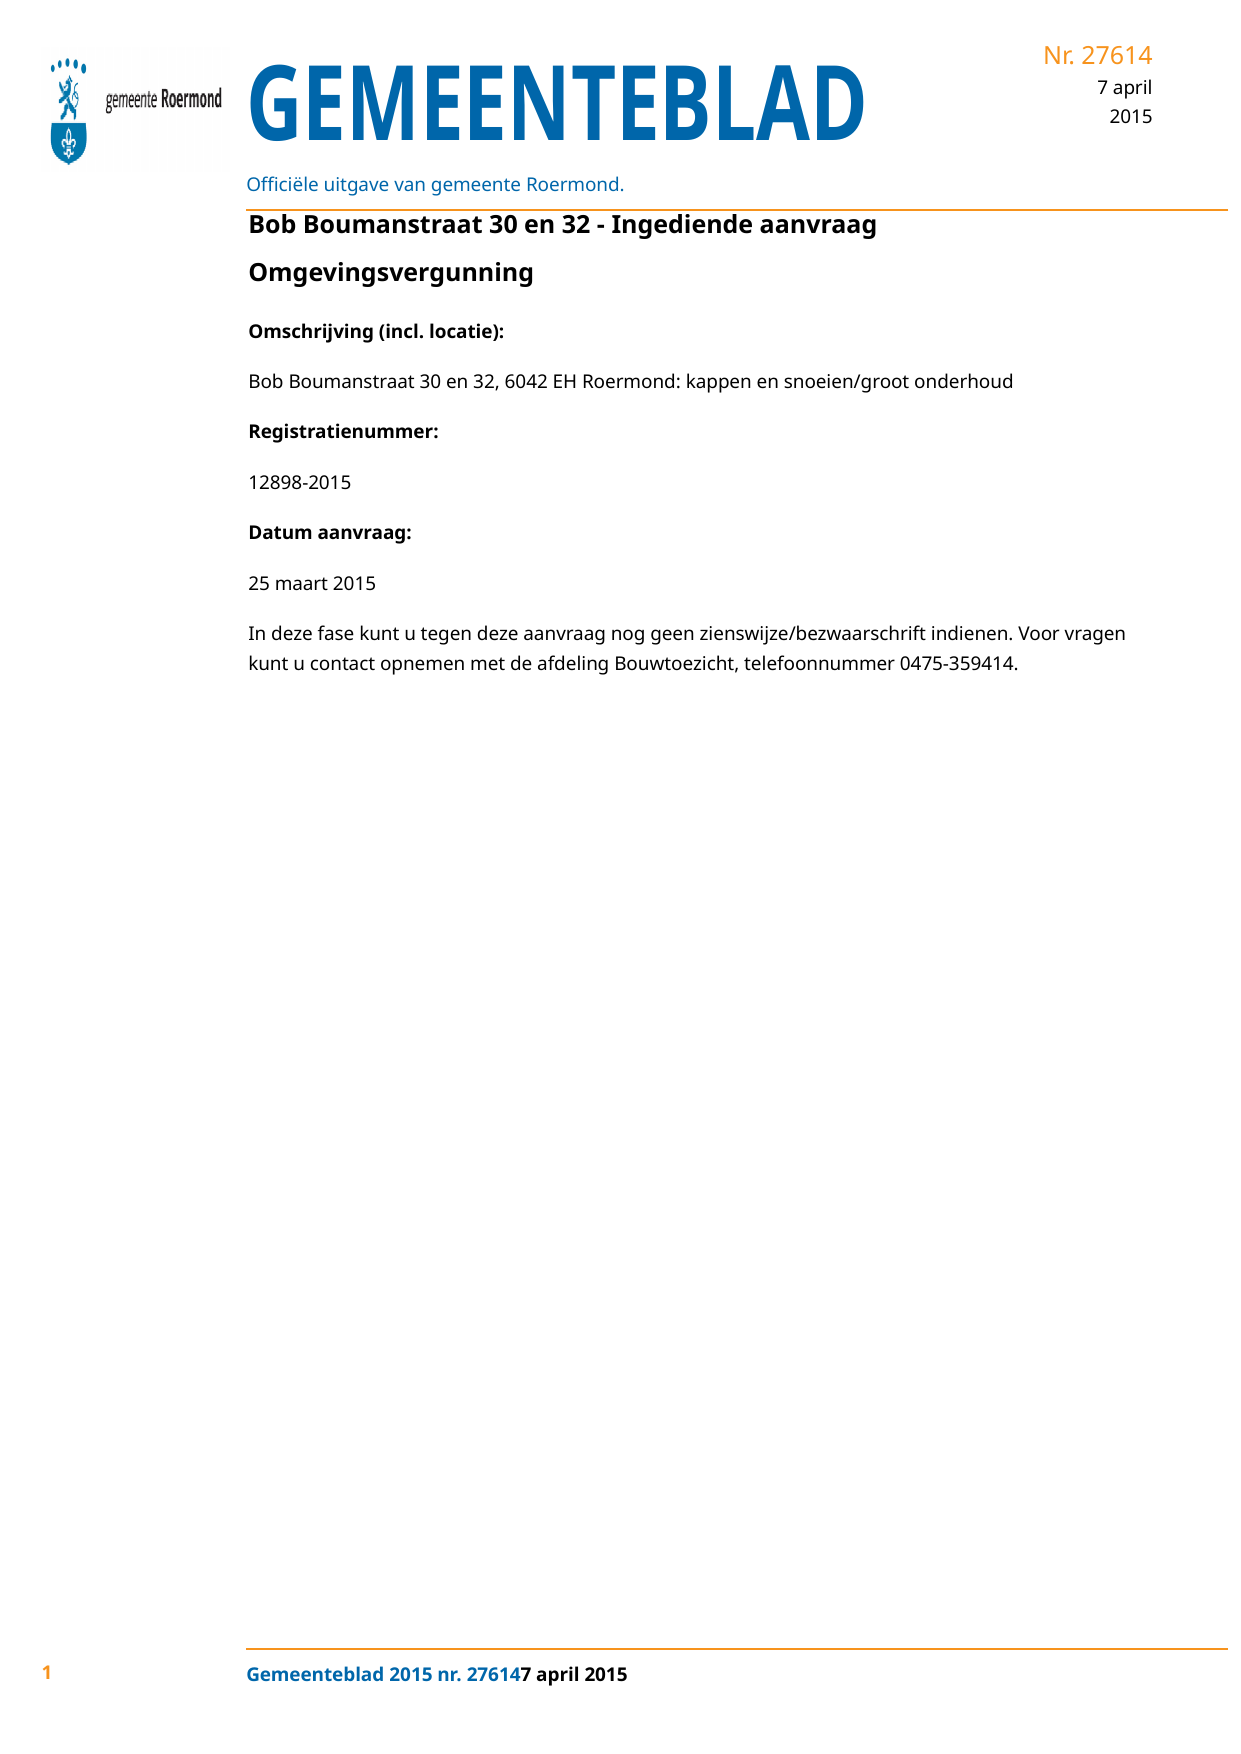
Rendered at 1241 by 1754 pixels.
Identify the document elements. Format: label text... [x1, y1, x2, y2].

text 12898-2015 [248, 469, 1152, 495]
text Datum aanvraag: [248, 519, 1152, 545]
text Omschrijving (incl. locatie): [248, 318, 1152, 344]
text 25 maart 2015 [248, 570, 1152, 596]
text In deze fase kunt u tegen deze aanvraag nog geen zienswijze/bezwaarschrift indienen. Voor vragen kunt u contact opnemen met de afdeling Bouwtoezicht, telefoonnummer 0475-359414. [248, 620, 1152, 676]
text Bob Boumanstraat 30 en 32 - Ingediende aanvraag Omgevingsvergunning [248, 211, 1152, 288]
text Bob Boumanstraat 30 en 32, 6042 EH Roermond: kappen en snoeien/groot onderhoud [248, 368, 1152, 394]
picture [41, 47, 231, 172]
text Registratienummer: [248, 419, 1152, 444]
